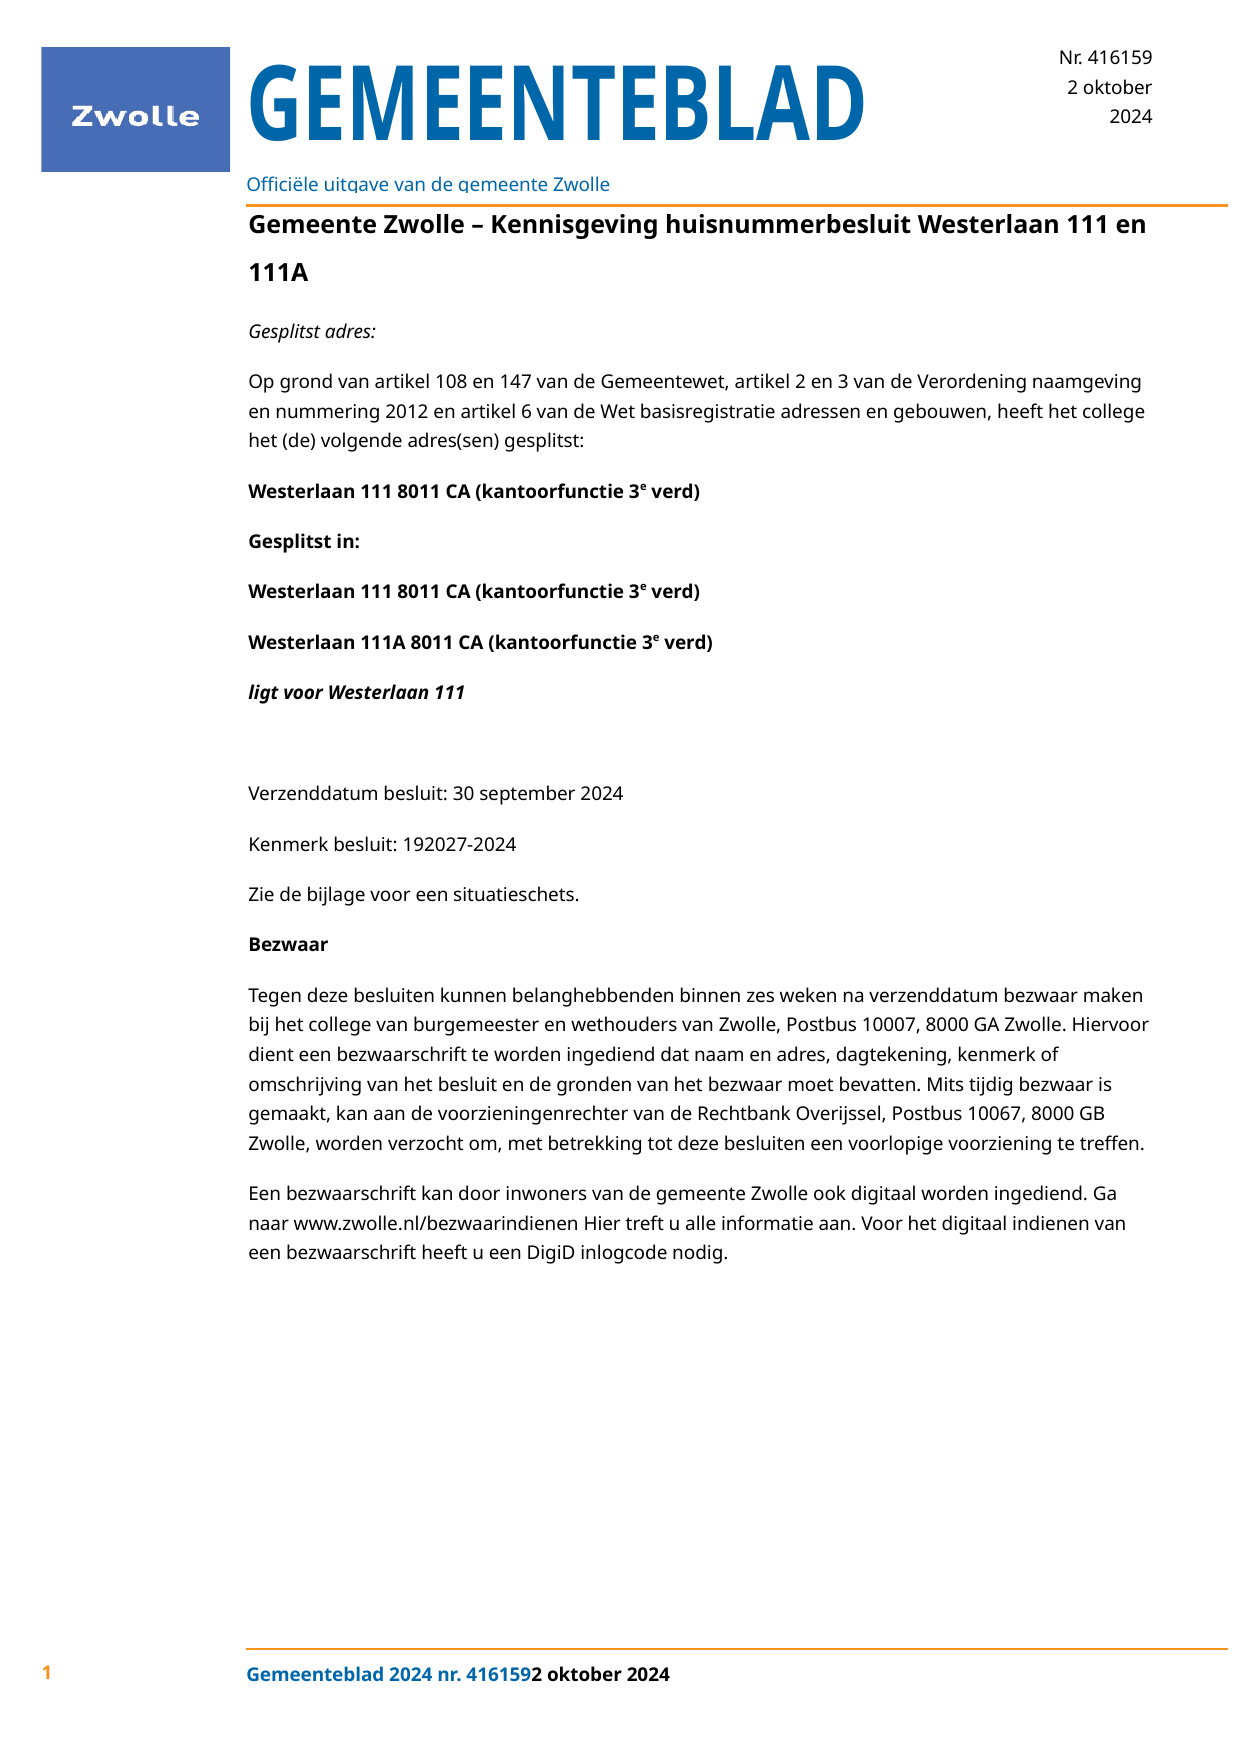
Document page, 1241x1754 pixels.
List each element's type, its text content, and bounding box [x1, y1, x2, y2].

text ligt voor Westerlaan 111 [248, 679, 1152, 705]
text Bezwaar [248, 932, 1152, 957]
text Tegen deze besluiten kunnen belanghebbenden binnen zes weken na verzenddatum bezwaar maken bij het college van burgemeester en wethouders van Zwolle, Postbus 10007, 8000 GA Zwolle. Hiervoor dient een bezwaarschrift te worden ingediend dat naam en adres, dagtekening, kenmerk of omschrijving van het besluit en de gronden van het bezwaar moet bevatten. Mits tijdig bezwaar is gemaakt, kan aan de voorzieningenrechter van de Rechtbank Overijssel, Postbus 10067, 8000 GB Zwolle, worden verzocht om, met betrekking tot deze besluiten een voorlopige voorziening te treffen. [248, 982, 1152, 1156]
text Gesplitst adres: [248, 318, 1152, 344]
text Westerlaan 111A 8011 CA (kantoorfunctie 3e verd) [248, 629, 1152, 655]
picture [41, 47, 231, 172]
text Gemeente Zwolle – Kennisgeving huisnummerbesluit Westerlaan 111 en 111A [248, 207, 1152, 288]
text Een bezwaarschrift kan door inwoners van de gemeente Zwolle ook digitaal worden ingediend. Ga naar www.zwolle.nl/bezwaarindienen Hier treft u alle informatie aan. Voor het digitaal indienen van een bezwaarschrift heeft u een DigiD inlogcode nodig. [248, 1180, 1152, 1265]
text Gesplitst in: [248, 528, 1152, 554]
text Zie de bijlage voor een situatieschets. [248, 881, 1152, 907]
text Westerlaan 111 8011 CA (kantoorfunctie 3e verd) [248, 478, 1152, 504]
text Verzenddatum besluit: 30 september 2024 [248, 780, 1152, 806]
text Op grond van artikel 108 en 147 van de Gemeentewet, artikel 2 en 3 van de Verordening naamgeving en nummering 2012 en artikel 6 van de Wet basisregistratie adressen en gebouwen, heeft het college het (de) volgende adres(sen) gesplitst: [248, 368, 1152, 453]
text Westerlaan 111 8011 CA (kantoorfunctie 3e verd) [248, 579, 1152, 604]
text Kenmerk besluit: 192027-2024 [248, 831, 1152, 857]
